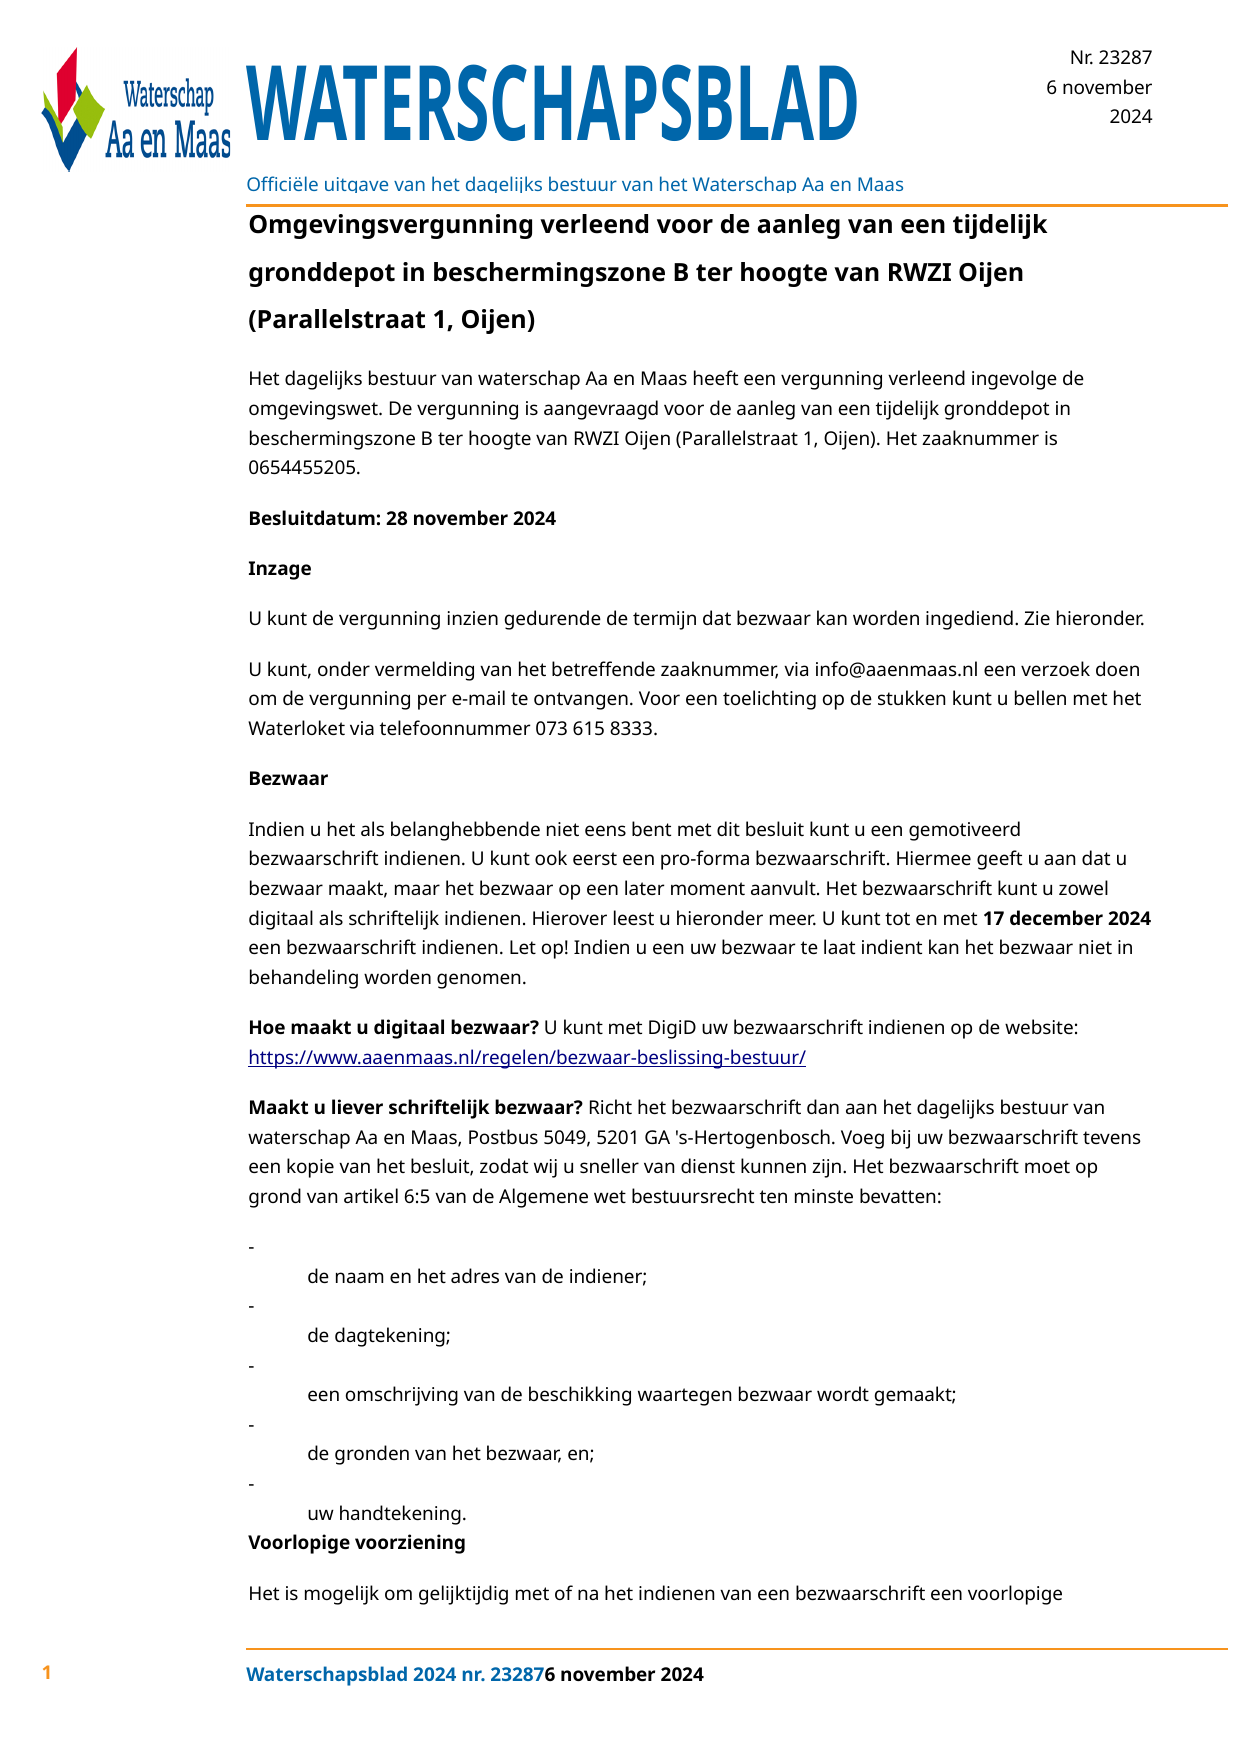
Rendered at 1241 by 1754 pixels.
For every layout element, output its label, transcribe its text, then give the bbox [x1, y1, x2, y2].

text Inzage [248, 555, 1152, 581]
text Hoe maakt u digitaal bezwaar? U kunt met DigiD uw bezwaarschrift indienen op de website: https://www.aaenmaas.nl/regelen/bezwaar-beslissing-bestuur/ [248, 1014, 1152, 1069]
text Het is mogelijk om gelijktijdig met of na het indienen van een bezwaarschrift een voorlopige [248, 1580, 1152, 1605]
list een omschrijving van de beschikking waartegen bezwaar wordt gemaakt; [248, 1381, 1152, 1407]
text U kunt de vergunning inzien gedurende de termijn dat bezwaar kan worden ingediend. Zie hieronder. [248, 606, 1152, 631]
text U kunt, onder vermelding van het betreffende zaaknummer, via info@aaenmaas.nl een verzoek doen om de vergunning per e-mail te ontvangen. Voor een toelichting op de stukken kunt u bellen met het Waterloket via telefoonnummer 073 615 8333. [248, 656, 1152, 741]
text Bezwaar [248, 766, 1152, 791]
text Indien u het als belanghebbende niet eens bent met dit besluit kunt u een gemotiveerd bezwaarschrift indienen. U kunt ook eerst een pro-forma bezwaarschrift. Hiermee geeft u aan dat u bezwaar maakt, maar het bezwaar op een later moment aanvult. Het bezwaarschrift kunt u zowel digitaal als schriftelijk indienen. Hierover leest u hieronder meer. U kunt tot en met 17 december 2024 een bezwaarschrift indienen. Let op! Indien u een uw bezwaar te laat indient kan het bezwaar niet in behandeling worden genomen. [248, 816, 1152, 989]
text Besluitdatum: 28 november 2024 [248, 505, 1152, 530]
list de gronden van het bezwaar, en; [248, 1441, 1152, 1466]
picture [41, 47, 231, 172]
list uw handtekening. [248, 1500, 1152, 1525]
list de naam en het adres van de indiener; [248, 1263, 1152, 1289]
text Het dagelijks bestuur van waterschap Aa en Maas heeft een vergunning verleend ingevolge de omgevingswet. De vergunning is aangevraagd voor de aanleg van een tijdelijk gronddepot in beschermingszone B ter hoogte van RWZI Oijen (Parallelstraat 1, Oijen). Het zaaknummer is 0654455205. [248, 366, 1152, 480]
list de dagtekening; [248, 1322, 1152, 1348]
text Omgevingsvergunning verleend voor de aanleg van een tijdelijk gronddepot in beschermingszone B ter hoogte van RWZI Oijen (Parallelstraat 1, Oijen) [248, 207, 1152, 336]
text Voorlopige voorziening [248, 1529, 1152, 1555]
text Maakt u liever schriftelijk bezwaar? Richt het bezwaarschrift dan aan het dagelijks bestuur van waterschap Aa en Maas, Postbus 5049, 5201 GA 's-Hertogenbosch. Voeg bij uw bezwaarschrift tevens een kopie van het besluit, zodat wij u sneller van dienst kunnen zijn. Het bezwaarschrift moet op grond van artikel 6:5 van de Algemene wet bestuursrecht ten minste bevatten: [248, 1094, 1152, 1209]
